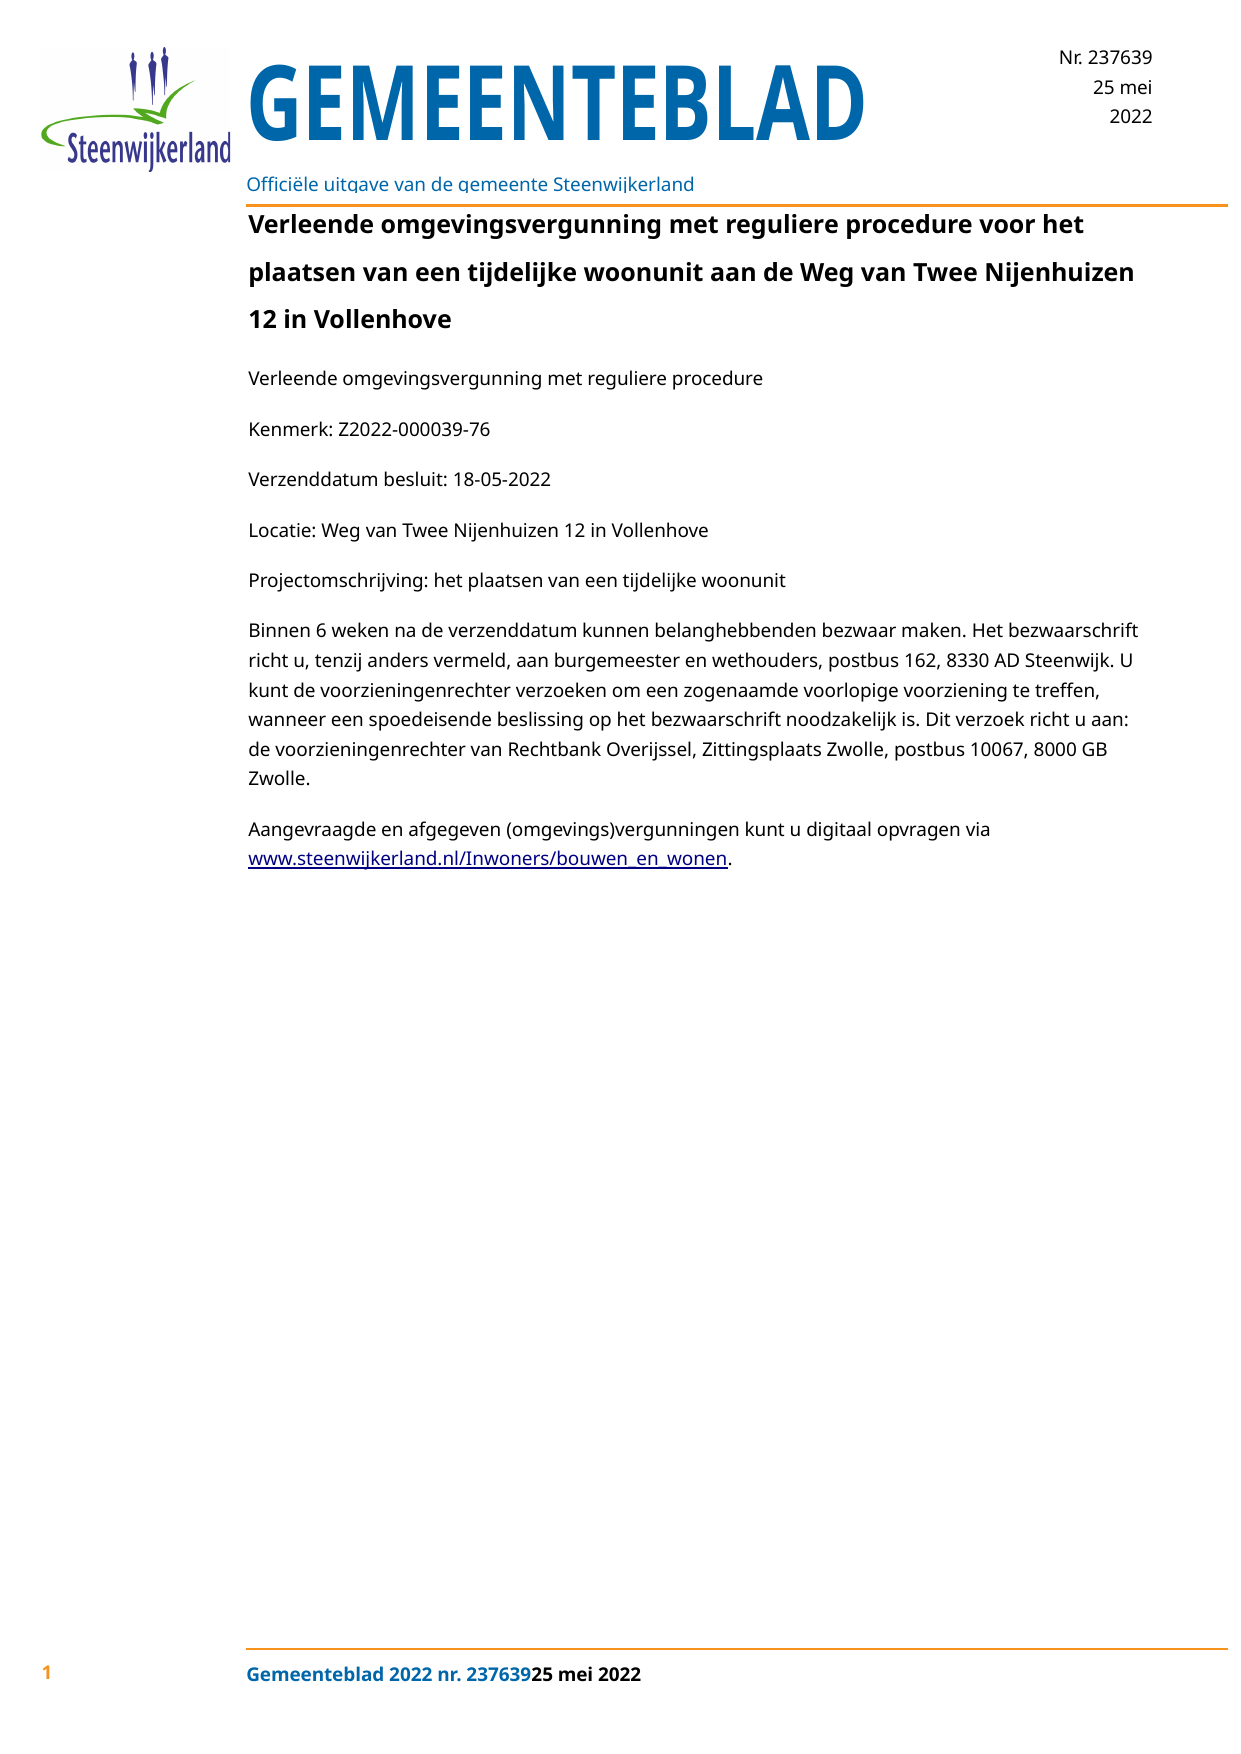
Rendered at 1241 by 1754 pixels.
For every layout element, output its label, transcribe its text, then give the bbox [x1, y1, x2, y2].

text Locatie: Weg van Twee Nijenhuizen 12 in Vollenhove [248, 517, 1152, 542]
picture [41, 47, 231, 172]
text Verzenddatum besluit: 18-05-2022 [248, 466, 1152, 492]
text Kenmerk: Z2022-000039-76 [248, 416, 1152, 442]
text Binnen 6 weken na de verzenddatum kunnen belanghebbenden bezwaar maken. Het bezwaarschrift richt u, tenzij anders vermeld, aan burgemeester en wethouders, postbus 162, 8330 AD Steenwijk. U kunt de voorzieningenrechter verzoeken om een zogenaamde voorlopige voorziening te treffen, wanneer een spoedeisende beslissing op het bezwaarschrift noodzakelijk is. Dit verzoek richt u aan: de voorzieningenrechter van Rechtbank Overijssel, Zittingsplaats Zwolle, postbus 10067, 8000 GB Zwolle. [248, 618, 1152, 791]
text Verleende omgevingsvergunning met reguliere procedure voor het plaatsen van een tijdelijke woonunit aan de Weg van Twee Nijenhuizen 12 in Vollenhove [248, 207, 1152, 336]
text Aangevraagde en afgegeven (omgevings)vergunningen kunt u digitaal opvragen via www.steenwijkerland.nl/Inwoners/bouwen_en_wonen. [248, 816, 1152, 871]
text Projectomschrijving: het plaatsen van een tijdelijke woonunit [248, 567, 1152, 593]
text Verleende omgevingsvergunning met reguliere procedure [248, 366, 1152, 391]
